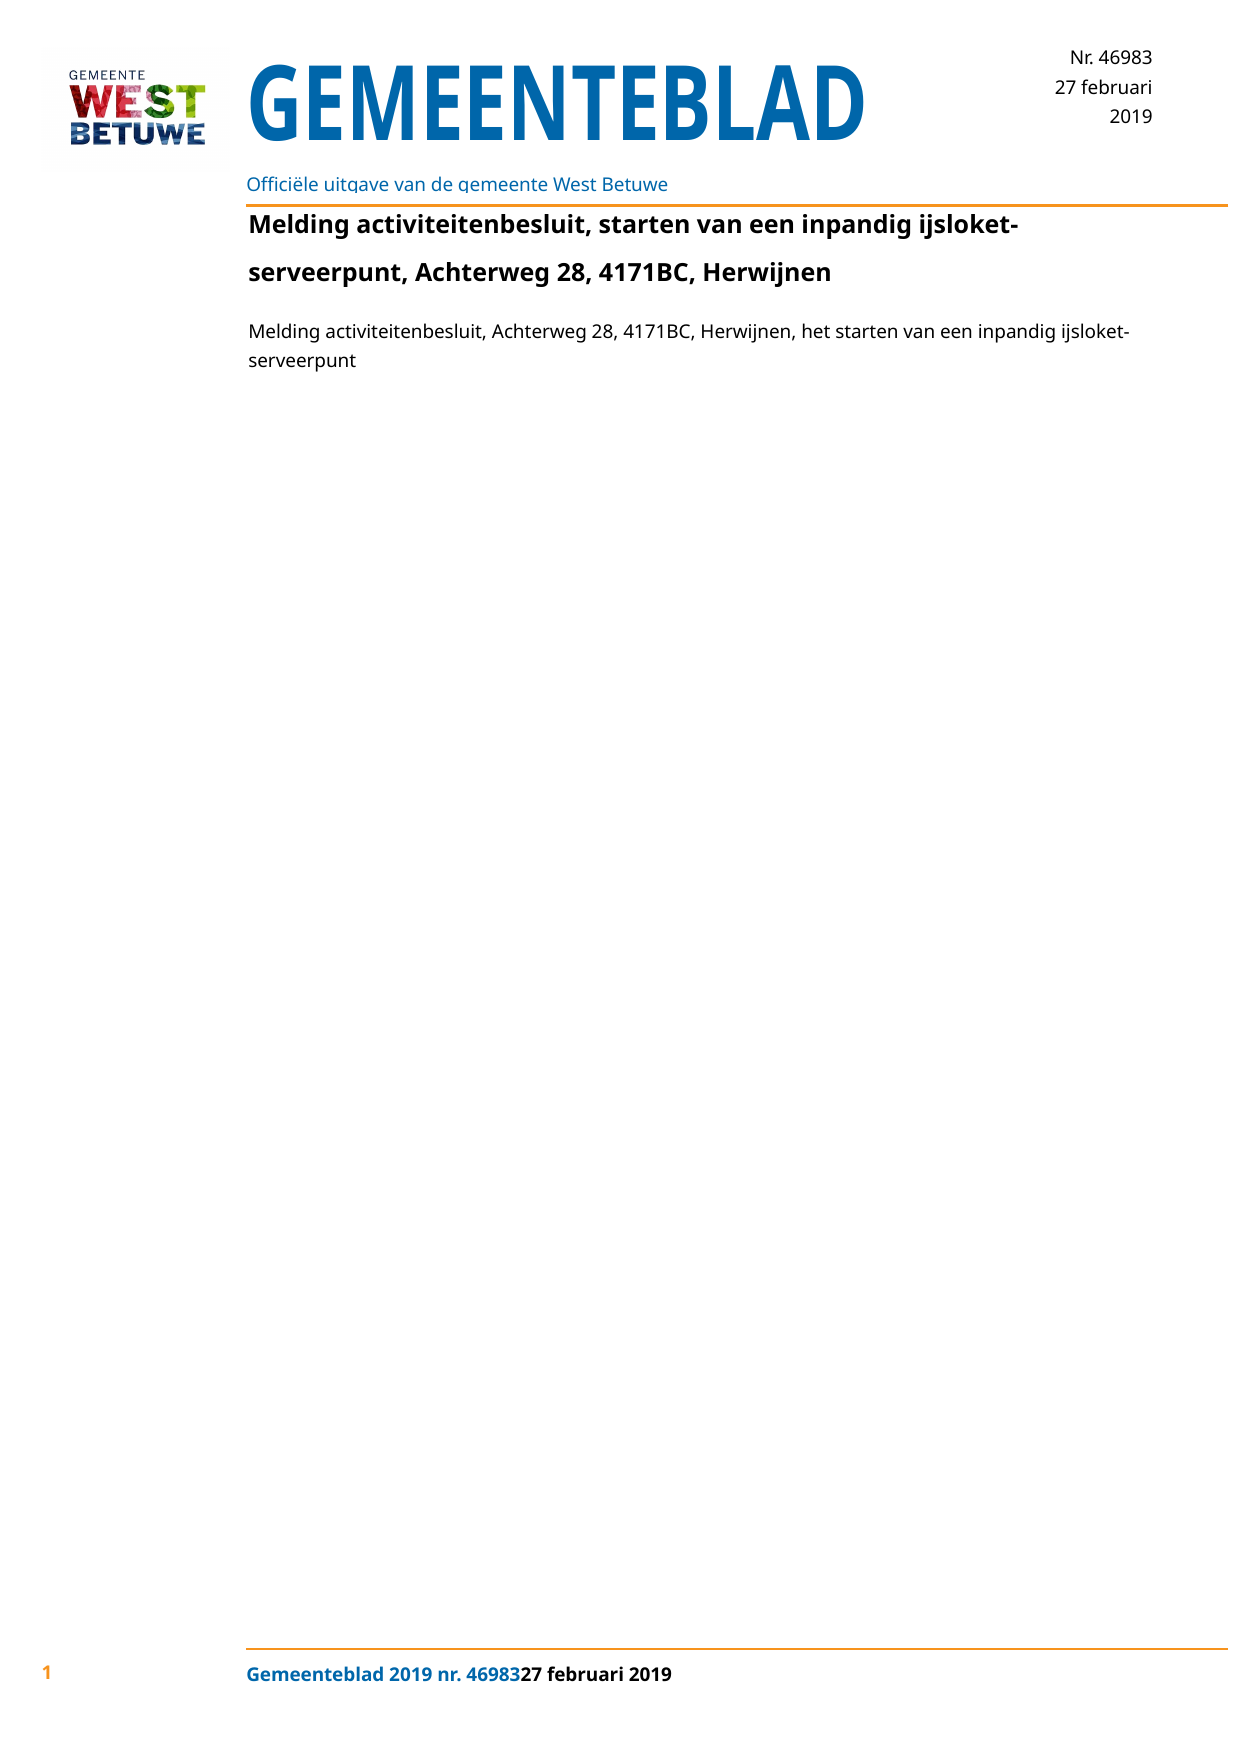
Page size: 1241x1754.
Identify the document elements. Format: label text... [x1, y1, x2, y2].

picture [41, 47, 231, 172]
text Melding activiteitenbesluit, starten van een inpandig ijsloket- serveerpunt, Achterweg 28, 4171BC, Herwijnen [248, 207, 1152, 288]
text Melding activiteitenbesluit, Achterweg 28, 4171BC, Herwijnen, het starten van een inpandig ijsloket- serveerpunt [248, 318, 1152, 373]
